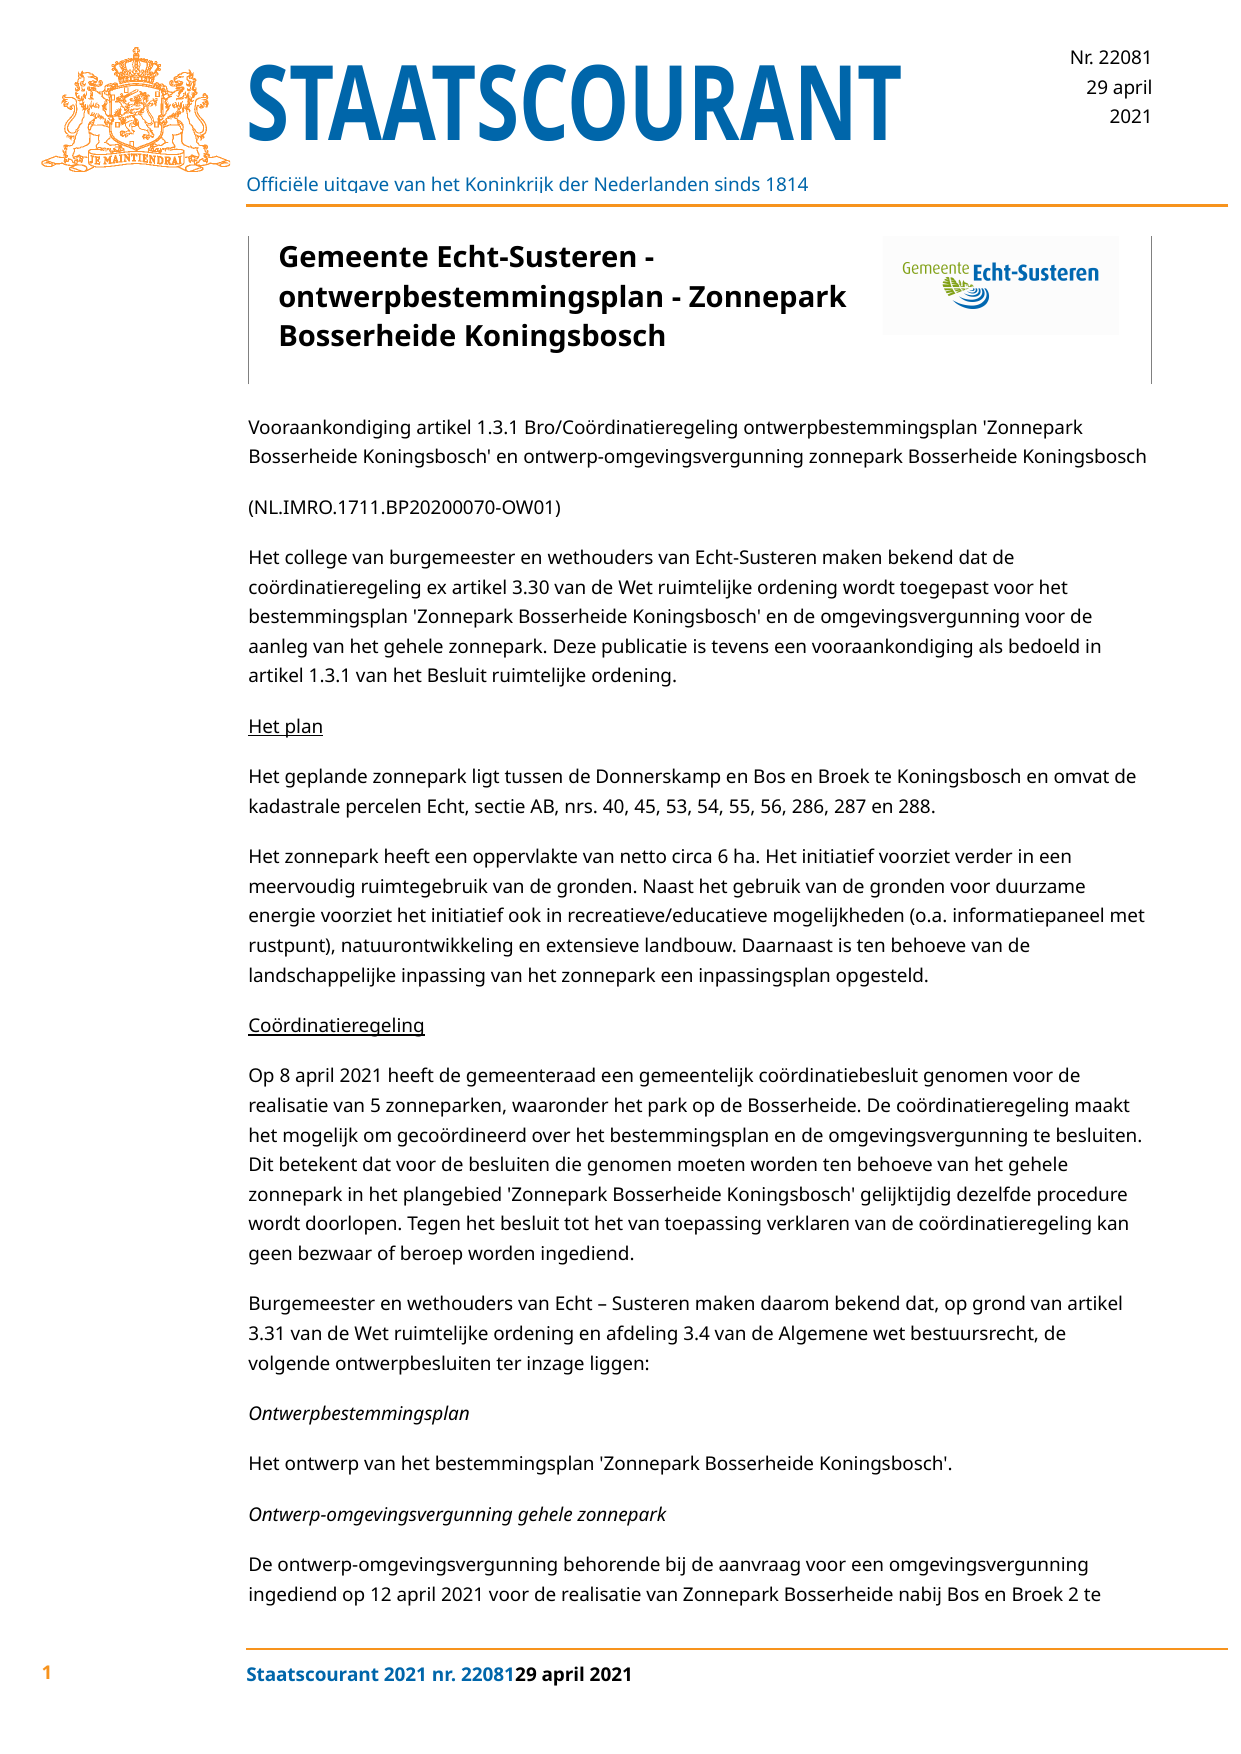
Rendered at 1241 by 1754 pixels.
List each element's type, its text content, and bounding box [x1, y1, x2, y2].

table_header [850, 236, 1151, 384]
text Op 8 april 2021 heeft de gemeenteraad een gemeentelijk coördinatiebesluit genomen voor de realisatie van 5 zonneparken, waaronder het park op de Bosserheide. De coördinatieregeling maakt het mogelijk om gecoördineerd over het bestemmingsplan en de omgevingsvergunning te besluiten. Dit betekent dat voor de besluiten die genomen moeten worden ten behoeve van het gehele zonnepark in het plangebied 'Zonnepark Bosserheide Koningsbosch' gelijktijdig dezelfde procedure wordt doorlopen. Tegen het besluit tot het van toepassing verklaren van de coördinatieregeling kan geen bezwaar of beroep worden ingediend. [248, 1063, 1152, 1266]
text (NL.IMRO.1711.BP20200070-OW01) [248, 494, 1152, 520]
text Ontwerp-omgevingsvergunning gehele zonnepark [248, 1501, 1152, 1527]
picture [41, 47, 231, 172]
text Burgemeester en wethouders van Echt – Susteren maken daarom bekend dat, op grond van artikel 3.31 van de Wet ruimtelijke ordening en afdeling 3.4 van de Algemene wet bestuursrecht, de volgende ontwerpbesluiten ter inzage liggen: [248, 1291, 1152, 1376]
text De ontwerp-omgevingsvergunning behorende bij de aanvraag voor een omgevingsvergunning ingediend op 12 april 2021 voor de realisatie van Zonnepark Bosserheide nabij Bos en Broek 2 te [248, 1551, 1152, 1607]
picture [882, 236, 1119, 335]
text Ontwerpbestemmingsplan [248, 1400, 1152, 1426]
table_header Gemeente Echt-Susteren - ontwerpbestemmingsplan - Zonnepark Bosserheide Koningsbosch [249, 236, 850, 384]
text Het zonnepark heeft een oppervlakte van netto circa 6 ha. Het initiatief voorziet verder in een meervoudig ruimtegebruik van de gronden. Naast het gebruik van de gronden voor duurzame energie voorziet het initiatief ook in recreatieve/educatieve mogelijkheden (o.a. informatiepaneel met rustpunt), natuurontwikkeling en extensieve landbouw. Daarnaast is ten behoeve van de landschappelijke inpassing van het zonnepark een inpassingsplan opgesteld. [248, 843, 1152, 988]
text Het plan [248, 713, 1152, 739]
text Het college van burgemeester en wethouders van Echt-Susteren maken bekend dat de coördinatieregeling ex artikel 3.30 van de Wet ruimtelijke ordening wordt toegepast voor het bestemmingsplan 'Zonnepark Bosserheide Koningsbosch' en de omgevingsvergunning voor de aanleg van het gehele zonnepark. Deze publicatie is tevens een vooraankondiging als bedoeld in artikel 1.3.1 van het Besluit ruimtelijke ordening. [248, 544, 1152, 688]
text Het ontwerp van het bestemmingsplan 'Zonnepark Bosserheide Koningsbosch'. [248, 1451, 1152, 1476]
text Het geplande zonnepark ligt tussen de Donnerskamp en Bos en Broek te Koningsbosch en omvat de kadastrale percelen Echt, sectie AB, nrs. 40, 45, 53, 54, 55, 56, 286, 287 en 288. [248, 763, 1152, 819]
text Coördinatieregeling [248, 1012, 1152, 1038]
text Vooraankondiging artikel 1.3.1 Bro/Coördinatieregeling ontwerpbestemmingsplan 'Zonnepark Bosserheide Koningsbosch' en ontwerp-omgevingsvergunning zonnepark Bosserheide Koningsbosch [248, 414, 1152, 469]
